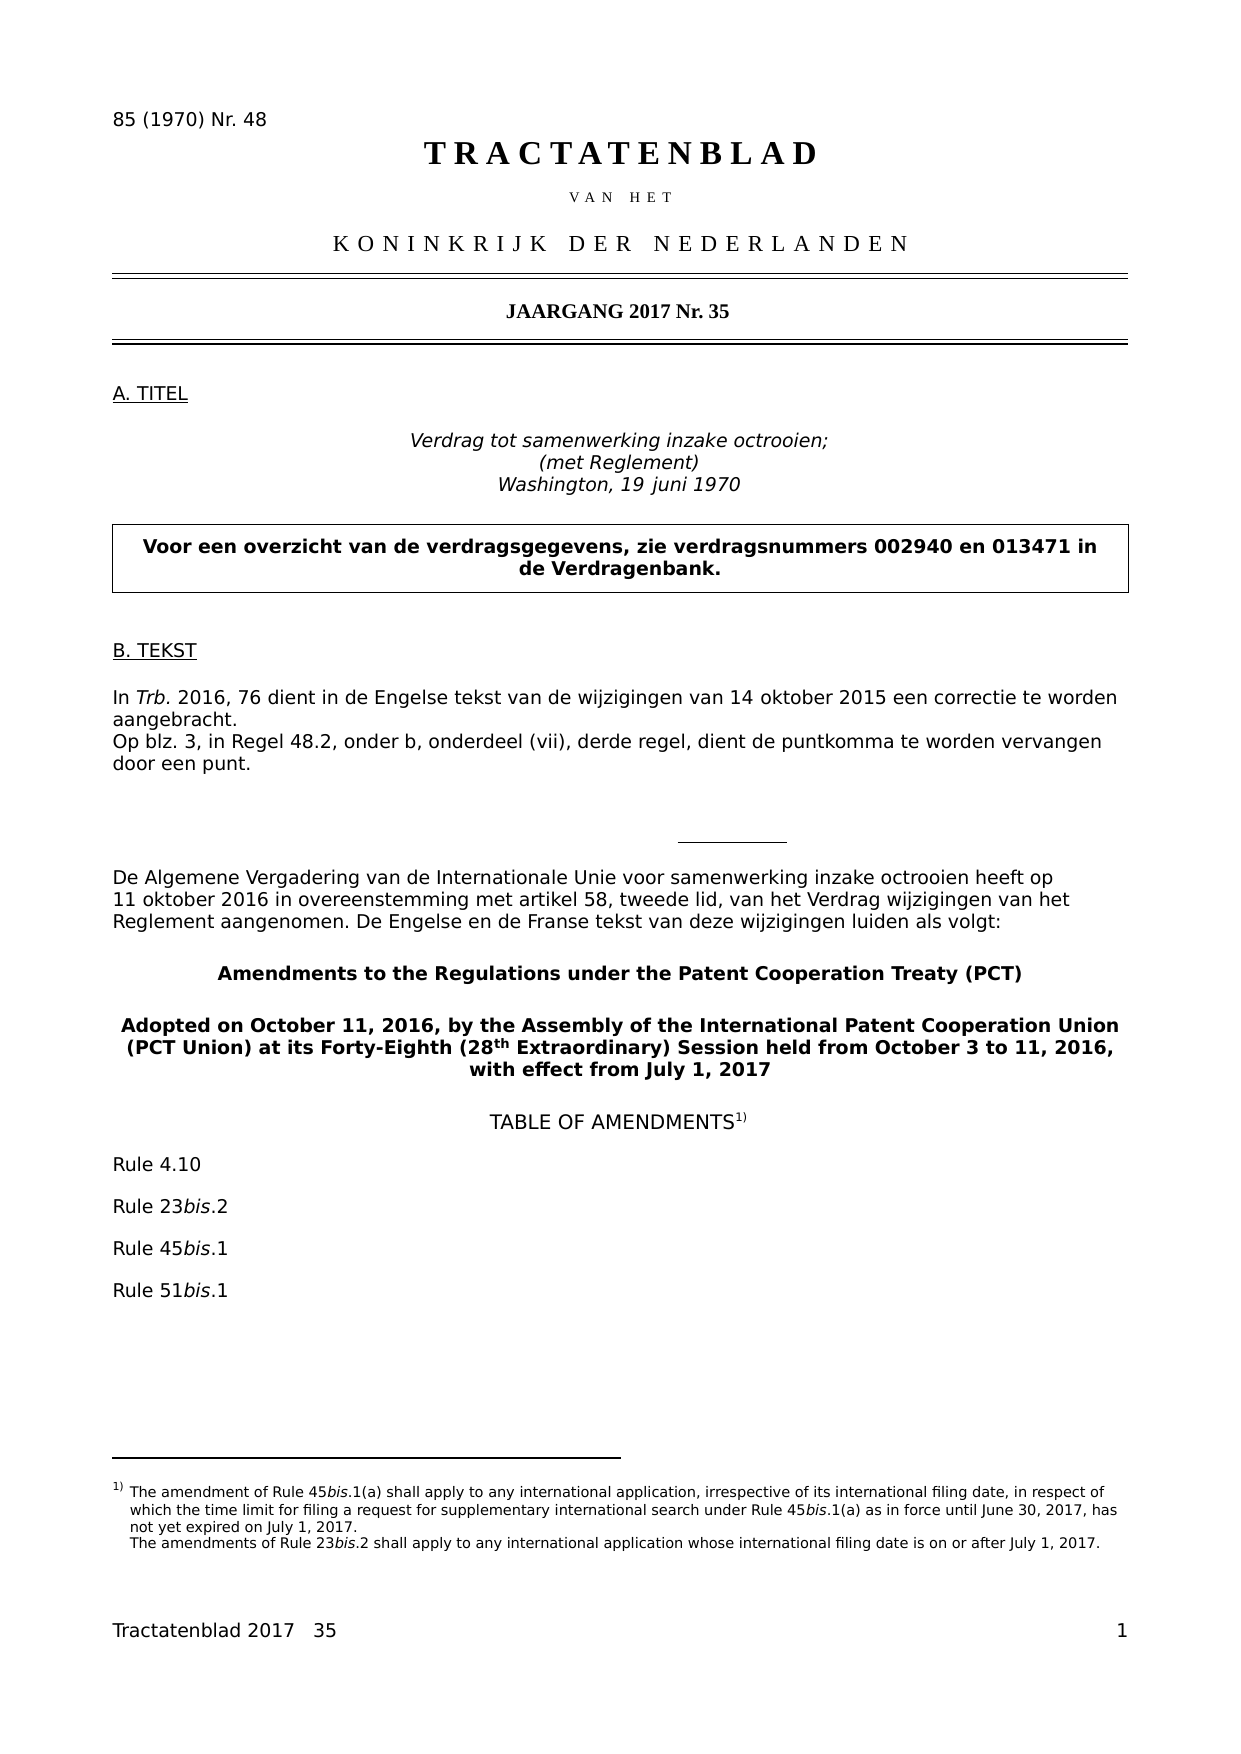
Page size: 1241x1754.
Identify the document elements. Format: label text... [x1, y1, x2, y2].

text Rule 4.10 [112, 1154, 1128, 1176]
text Rule 23bis.2 [112, 1196, 1128, 1218]
text (met Reglement) [112, 452, 1128, 474]
text KONINKRIJK DER NEDERLANDEN [112, 229, 1128, 256]
text Rule 51bis.1 [112, 1280, 1128, 1302]
subtitle A. TITEL [112, 383, 1128, 405]
text In Trb. 2016, 76 dient in de Engelse tekst van de wijzigingen van 14 oktober 2015 een correctie te worden aangebracht. [112, 687, 1128, 731]
text VAN HET [112, 189, 1128, 206]
text JAARGANG 2017 Nr. 35 [112, 299, 1128, 323]
text Washington, 19 juni 1970 [112, 474, 1128, 496]
text The amendment of Rule 45bis.1(a) shall apply to any international application, irrespective of its international filing date, in respect of which the time limit for filing a request for supplementary international search under Rule 45bis.1(a) as in force until June 30, 2017, has not yet expired on July 1, 2017. [112, 1479, 1128, 1535]
subtitle TABLE OF AMENDMENTS [112, 1111, 1128, 1134]
subtitle Amendments to the Regulations under the Patent Cooperation Treaty (PCT) [112, 963, 1128, 985]
subtitle B. TEKST [112, 640, 1128, 662]
text Op blz. 3, in Regel 48.2, onder b, onderdeel (vii), derde regel, dient de puntkomma te worden vervangen door een punt. [112, 731, 1128, 775]
text The amendments of Rule 23bis.2 shall apply to any international application whose international filing date is on or after July 1, 2017. [129, 1535, 1128, 1552]
text 85 (1970) Nr. 48 [112, 109, 1128, 131]
text Rule 45bis.1 [112, 1238, 1128, 1260]
text TRACTATENBLAD [112, 133, 1128, 172]
subtitle Adopted on October 11, 2016, by the Assembly of the International Patent Cooperation Union (PCT Union) at its Forty-Eighth (28th Extraordinary) Session held from October 3 to 11, 2016, with effect from July 1, 2017 [112, 1015, 1128, 1081]
text De Algemene Vergadering van de Internationale Unie voor samenwerking inzake octrooien heeft op 11 oktober 2016 in overeenstemming met artikel 58, tweede lid, van het Verdrag wijzigingen van het Reglement aangenomen. De Engelse en de Franse tekst van deze wijzigingen luiden als volgt: [112, 867, 1128, 933]
text Verdrag tot samenwerking inzake octrooien; [112, 430, 1128, 452]
